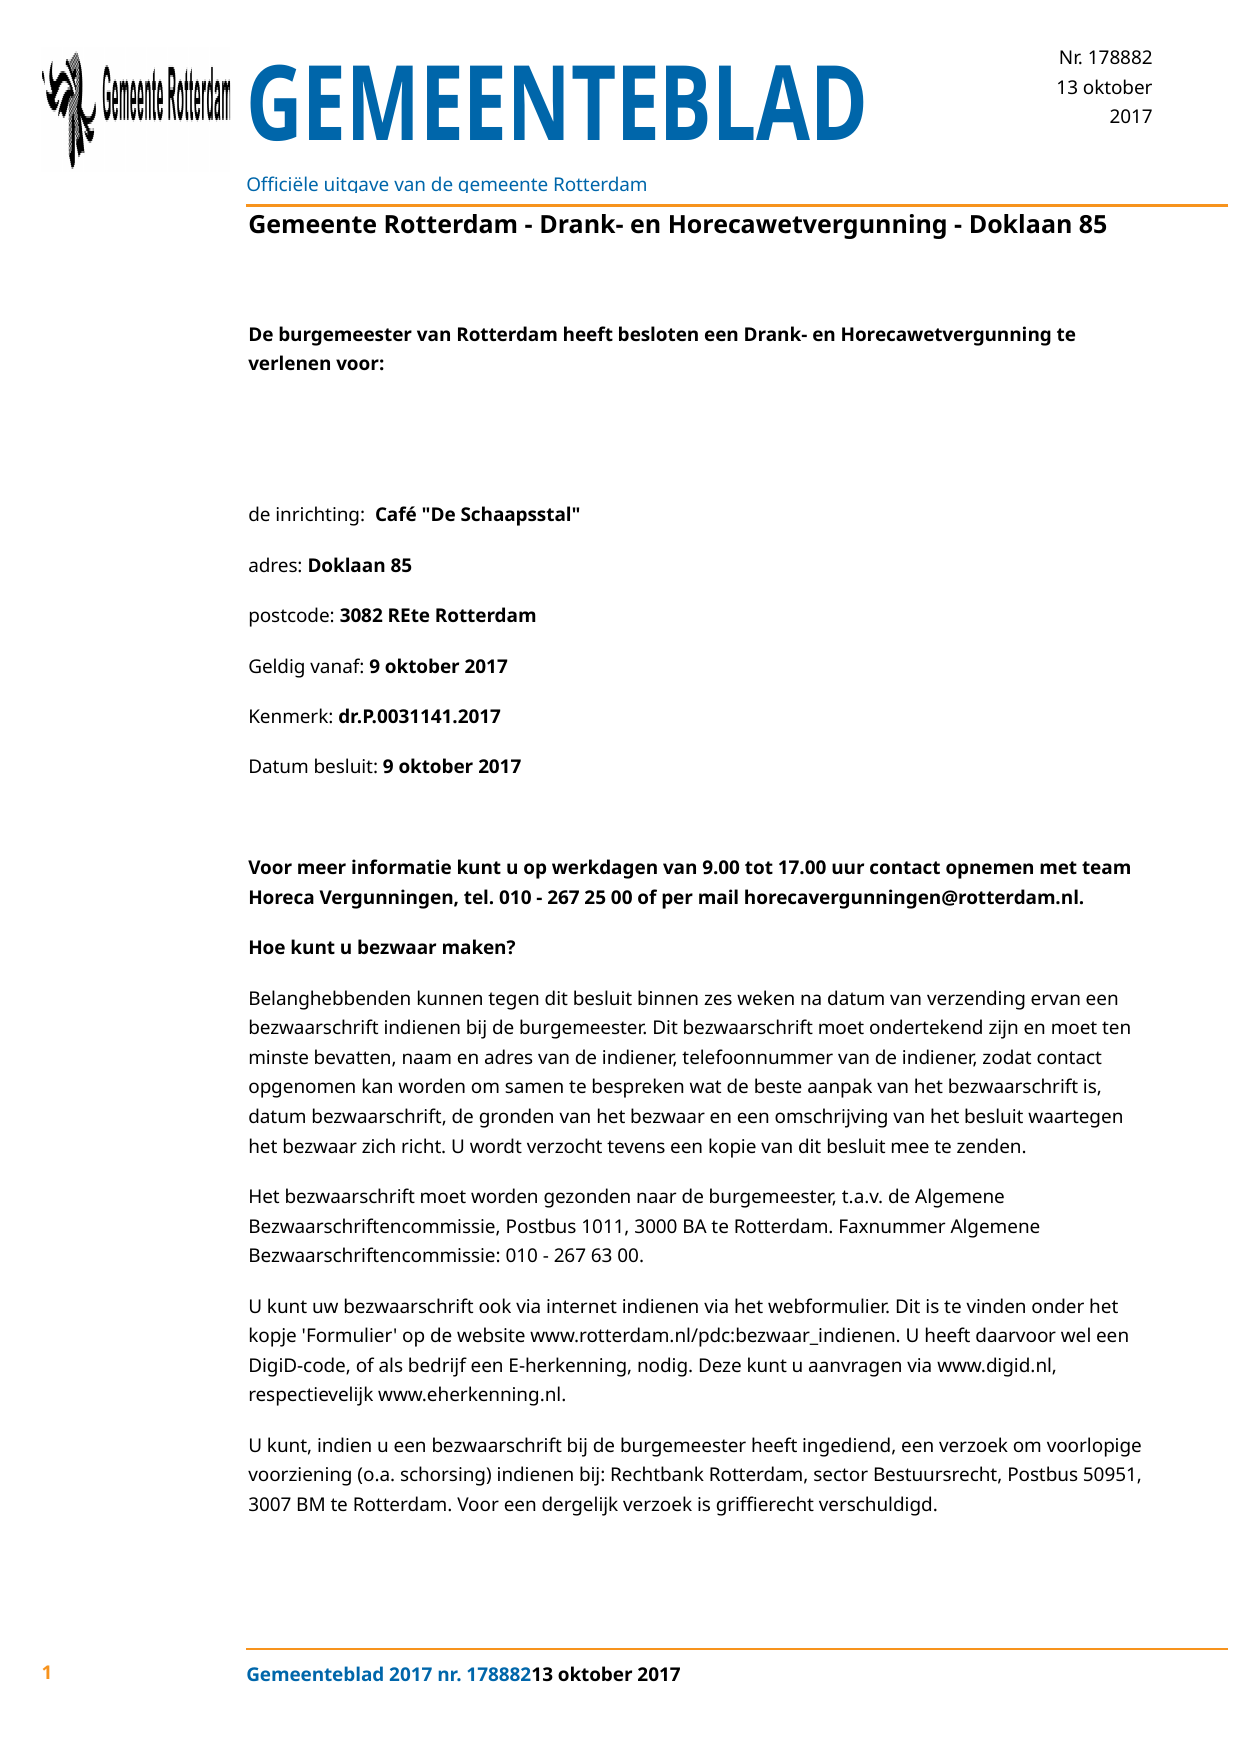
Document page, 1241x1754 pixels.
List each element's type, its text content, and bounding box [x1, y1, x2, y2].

text Datum besluit: 9 oktober 2017 [248, 754, 1152, 779]
text Kenmerk: dr.P.0031141.2017 [248, 703, 1152, 729]
text Geldig vanaf: 9 oktober 2017 [248, 653, 1152, 678]
text adres: Doklaan 85 [248, 552, 1152, 578]
text U kunt, indien u een bezwaarschrift bij de burgemeester heeft ingediend, een verzoek om voorlopige voorziening (o.a. schorsing) indienen bij: Rechtbank Rotterdam, sector Bestuursrecht, Postbus 50951, 3007 BM te Rotterdam. Voor een dergelijk verzoek is griffierecht verschuldigd. [248, 1432, 1152, 1517]
picture [41, 47, 231, 172]
text postcode: 3082 REte Rotterdam [248, 602, 1152, 628]
text Belanghebbenden kunnen tegen dit besluit binnen zes weken na datum van verzending ervan een bezwaarschrift indienen bij de burgemeester. Dit bezwaarschrift moet ondertekend zijn en moet ten minste bevatten, naam en adres van de indiener, telefoonnummer van de indiener, zodat contact opgenomen kan worden om samen te bespreken wat de beste aanpak van het bezwaarschrift is, datum bezwaarschrift, de gronden van het bezwaar en een omschrijving van het besluit waartegen het bezwaar zich richt. U wordt verzocht tevens een kopie van dit besluit mee te zenden. [248, 985, 1152, 1158]
text de inrichting: Café "De Schaapsstal" [248, 502, 1152, 527]
text De burgemeester van Rotterdam heeft besloten een Drank- en Horecawetvergunning te verlenen voor: [248, 321, 1152, 376]
text Hoe kunt u bezwaar maken? [248, 934, 1152, 960]
text Voor meer informatie kunt u op werkdagen van 9.00 tot 17.00 uur contact opnemen met team Horeca Vergunningen, tel. 010 - 267 25 00 of per mail horecavergunningen@rotterdam.nl. [248, 854, 1152, 910]
text U kunt uw bezwaarschrift ook via internet indienen via het webformulier. Dit is te vinden onder het kopje 'Formulier' op de website www.rotterdam.nl/pdc:bezwaar_indienen. U heeft daarvoor wel een DigiD-code, of als bedrijf een E-herkenning, nodig. Deze kunt u aanvragen via www.digid.nl, respectievelijk www.eherkenning.nl. [248, 1293, 1152, 1407]
text Gemeente Rotterdam - Drank- en Horecawetvergunning - Doklaan 85 [248, 207, 1152, 241]
text Het bezwaarschrift moet worden gezonden naar de burgemeester, t.a.v. de Algemene Bezwaarschriftencommissie, Postbus 1011, 3000 BA te Rotterdam. Faxnummer Algemene Bezwaarschriftencommissie: 010 - 267 63 00. [248, 1183, 1152, 1268]
